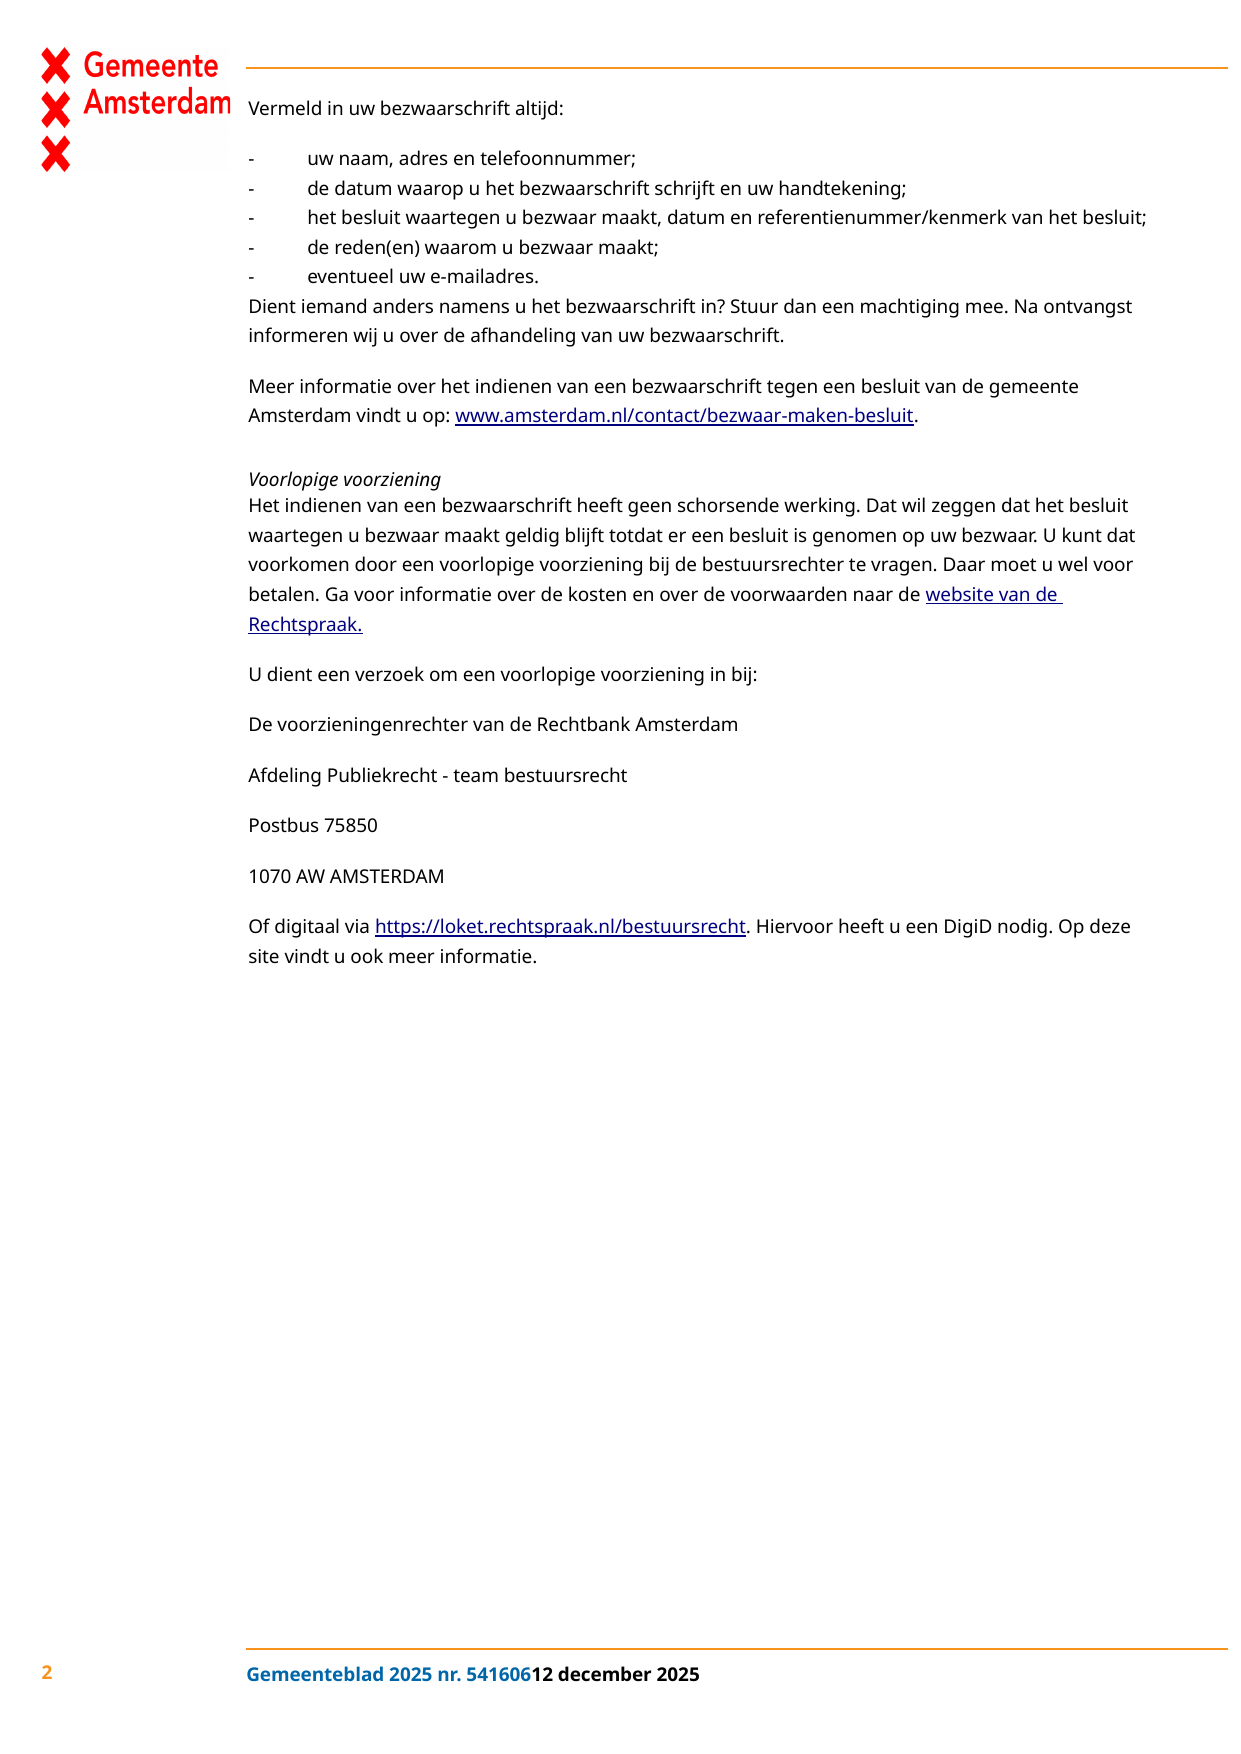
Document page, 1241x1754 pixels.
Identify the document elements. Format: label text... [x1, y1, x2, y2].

text Dient iemand anders namens u het bezwaarschrift in? Stuur dan een machtiging mee. Na ontvangst informeren wij u over de afhandeling van uw bezwaarschrift. [248, 293, 1152, 348]
text U dient een verzoek om een voorlopige voorziening in bij: [248, 661, 1152, 687]
list de datum waarop u het bezwaarschrift schrijft en uw handtekening; [248, 175, 1152, 201]
text De voorzieningenrechter van de Rechtbank Amsterdam [248, 712, 1152, 737]
list uw naam, adres en telefoonnummer; [248, 145, 1152, 171]
text Vermeld in uw bezwaarschrift altijd: [248, 95, 1152, 121]
list de reden(en) waarom u bezwaar maakt; [248, 234, 1152, 260]
list eventueel uw e-mailadres. [248, 263, 1152, 289]
text Voorlopige voorziening [248, 467, 1152, 492]
text Of digitaal via https://loket.rechtspraak.nl/bestuursrecht. Hiervoor heeft u een DigiD nodig. Op deze site vindt u ook meer informatie. [248, 913, 1152, 968]
list het besluit waartegen u bezwaar maakt, datum en referentienummer/kenmerk van het besluit; [248, 204, 1152, 230]
text Het indienen van een bezwaarschrift heeft geen schorsende werking. Dat wil zeggen dat het besluit waartegen u bezwaar maakt geldig blijft totdat er een besluit is genomen op uw bezwaar. U kunt dat voorkomen door een voorlopige voorziening bij de bestuursrechter te vragen. Daar moet u wel voor betalen. Ga voor informatie over de kosten en over de voorwaarden naar de website van de Rechtspraak. [248, 492, 1152, 636]
text Meer informatie over het indienen van een bezwaarschrift tegen een besluit van de gemeente Amsterdam vindt u op: www.amsterdam.nl/contact/bezwaar-maken-besluit. [248, 373, 1152, 428]
text Postbus 75850 [248, 812, 1152, 838]
picture [41, 47, 231, 172]
text 1070 AW AMSTERDAM [248, 863, 1152, 888]
text Afdeling Publiekrecht - team bestuursrecht [248, 762, 1152, 788]
